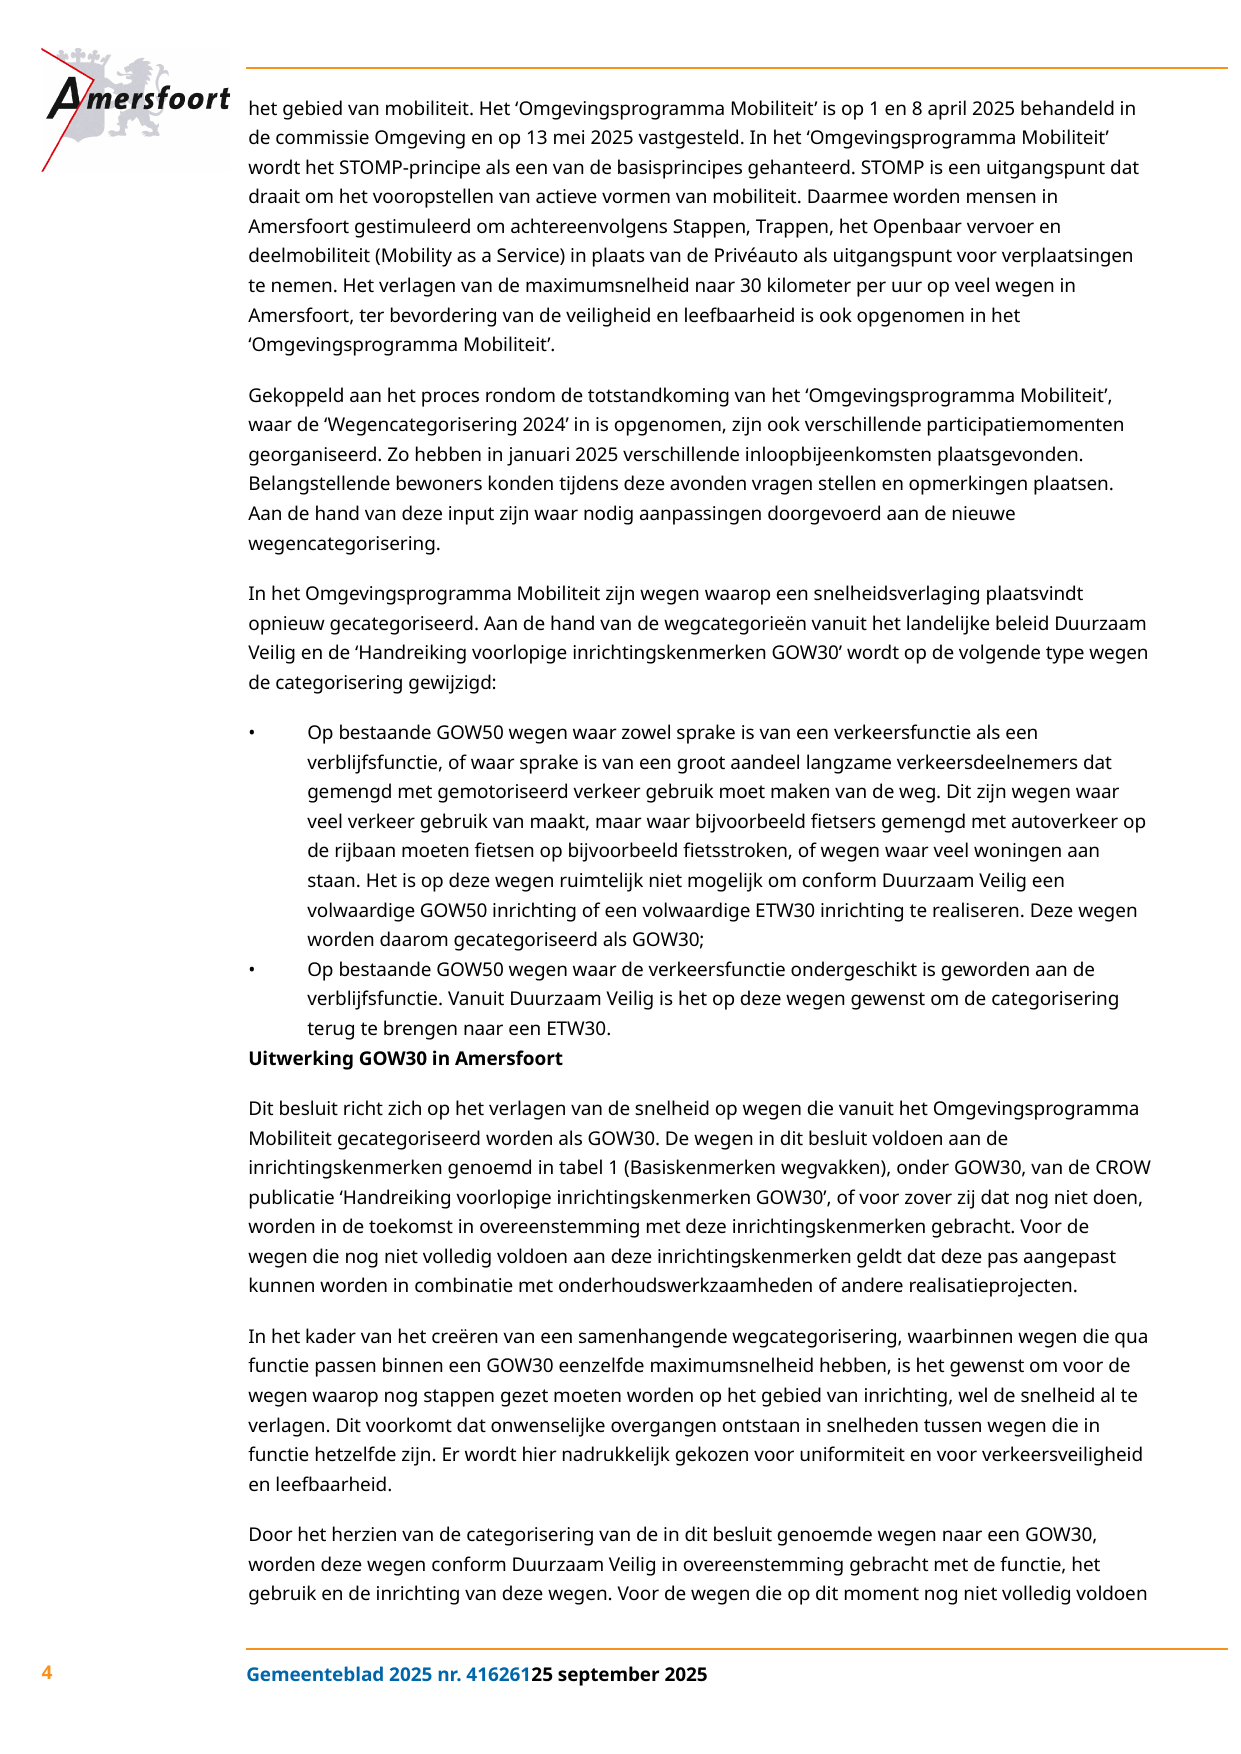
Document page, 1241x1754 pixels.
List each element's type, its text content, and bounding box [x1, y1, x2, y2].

picture [41, 47, 231, 172]
text Dit besluit richt zich op het verlagen van de snelheid op wegen die vanuit het Omgevingsprogramma Mobiliteit gecategoriseerd worden als GOW30. De wegen in dit besluit voldoen aan de inrichtingskenmerken genoemd in tabel 1 (Basiskenmerken wegvakken), onder GOW30, van de CROW publicatie ‘Handreiking voorlopige inrichtingskenmerken GOW30’, of voor zover zij dat nog niet doen, worden in de toekomst in overeenstemming met deze inrichtingskenmerken gebracht. Voor de wegen die nog niet volledig voldoen aan deze inrichtingskenmerken geldt dat deze pas aangepast kunnen worden in combinatie met onderhoudswerkzaamheden of andere realisatieprojecten. [248, 1095, 1152, 1298]
text In het kader van het creëren van een samenhangende wegcategorisering, waarbinnen wegen die qua functie passen binnen een GOW30 eenzelfde maximumsnelheid hebben, is het gewenst om voor de wegen waarop nog stappen gezet moeten worden op het gebied van inrichting, wel de snelheid al te verlagen. Dit voorkomt dat onwenselijke overgangen ontstaan in snelheden tussen wegen die in functie hetzelfde zijn. Er wordt hier nadrukkelijk gekozen voor uniformiteit en voor verkeersveiligheid en leefbaarheid. [248, 1323, 1152, 1497]
list Op bestaande GOW50 wegen waar de verkeersfunctie ondergeschikt is geworden aan de verblijfsfunctie. Vanuit Duurzaam Veilig is het op deze wegen gewenst om de categorisering terug te brengen naar een ETW30. [248, 956, 1152, 1041]
text Gekoppeld aan het proces rondom de totstandkoming van het ‘Omgevingsprogramma Mobiliteit’, waar de ‘Wegencategorisering 2024’ in is opgenomen, zijn ook verschillende participatiemomenten georganiseerd. Zo hebben in januari 2025 verschillende inloopbijeenkomsten plaatsgevonden. Belangstellende bewoners konden tijdens deze avonden vragen stellen en opmerkingen plaatsen. Aan de hand van deze input zijn waar nodig aanpassingen doorgevoerd aan de nieuwe wegencategorisering. [248, 382, 1152, 556]
text Door het herzien van de categorisering van de in dit besluit genoemde wegen naar een GOW30, worden deze wegen conform Duurzaam Veilig in overeenstemming gebracht met de functie, het gebruik en de inrichting van deze wegen. Voor de wegen die op dit moment nog niet volledig voldoen [248, 1521, 1152, 1606]
text Uitwerking GOW30 in Amersfoort [248, 1045, 1152, 1071]
text In het Omgevingsprogramma Mobiliteit zijn wegen waarop een snelheidsverlaging plaatsvindt opnieuw gecategoriseerd. Aan de hand van de wegcategorieën vanuit het landelijke beleid Duurzaam Veilig en de ‘Handreiking voorlopige inrichtingskenmerken GOW30’ wordt op de volgende type wegen de categorisering gewijzigd: [248, 580, 1152, 695]
text het gebied van mobiliteit. Het ‘Omgevingsprogramma Mobiliteit’ is op 1 en 8 april 2025 behandeld in de commissie Omgeving en op 13 mei 2025 vastgesteld. In het ‘Omgevingsprogramma Mobiliteit’ wordt het STOMP-principe als een van de basisprincipes gehanteerd. STOMP is een uitgangspunt dat draait om het vooropstellen van actieve vormen van mobiliteit. Daarmee worden mensen in Amersfoort gestimuleerd om achtereenvolgens Stappen, Trappen, het Openbaar vervoer en deelmobiliteit (Mobility as a Service) in plaats van de Privéauto als uitgangspunt voor verplaatsingen te nemen. Het verlagen van de maximumsnelheid naar 30 kilometer per uur op veel wegen in Amersfoort, ter bevordering van de veiligheid en leefbaarheid is ook opgenomen in het ‘Omgevingsprogramma Mobiliteit’. [248, 95, 1152, 357]
list Op bestaande GOW50 wegen waar zowel sprake is van een verkeersfunctie als een verblijfsfunctie, of waar sprake is van een groot aandeel langzame verkeersdeelnemers dat gemengd met gemotoriseerd verkeer gebruik moet maken van de weg. Dit zijn wegen waar veel verkeer gebruik van maakt, maar waar bijvoorbeeld fietsers gemengd met autoverkeer op de rijbaan moeten fietsen op bijvoorbeeld fietsstroken, of wegen waar veel woningen aan staan. Het is op deze wegen ruimtelijk niet mogelijk om conform Duurzaam Veilig een volwaardige GOW50 inrichting of een volwaardige ETW30 inrichting te realiseren. Deze wegen worden daarom gecategoriseerd als GOW30; [248, 719, 1152, 952]
